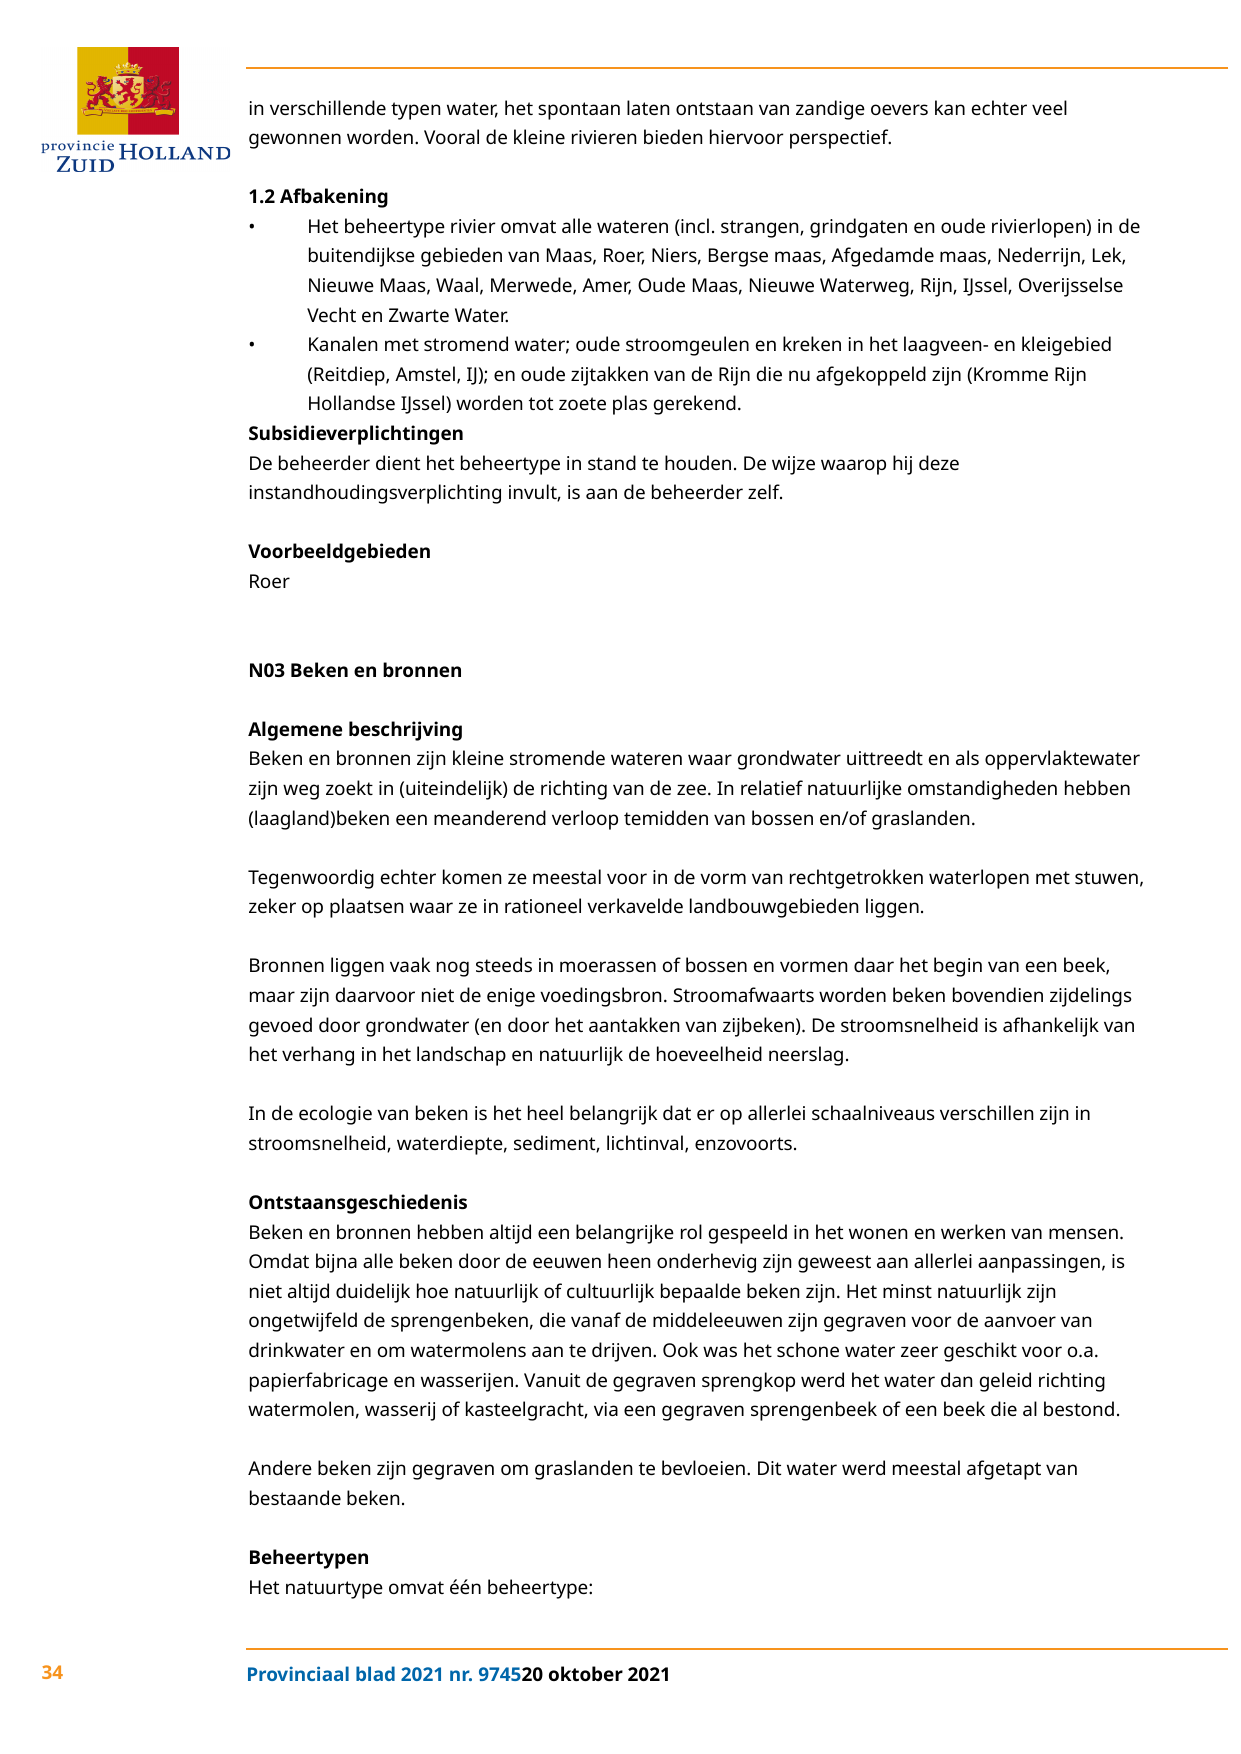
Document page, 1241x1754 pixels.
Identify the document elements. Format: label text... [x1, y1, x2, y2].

text Bronnen liggen vaak nog steeds in moerassen of bossen en vormen daar het begin van een beek, maar zijn daarvoor niet de enige voedingsbron. Stroomafwaarts worden beken bovendien zijdelings gevoed door grondwater (en door het aantakken van zijbeken). De stroomsnelheid is afhankelijk van het verhang in het landschap en natuurlijk de hoeveelheid neerslag. [248, 953, 1152, 1067]
text Algemene beschrijving [248, 716, 1152, 742]
text Voorbeeldgebieden [248, 538, 1152, 564]
list Het beheertype rivier omvat alle wateren (incl. strangen, grindgaten en oude rivierlopen) in de buitendijkse gebieden van Maas, Roer, Niers, Bergse maas, Afgedamde maas, Nederrijn, Lek, Nieuwe Maas, Waal, Merwede, Amer, Oude Maas, Nieuwe Waterweg, Rijn, IJssel, Overijsselse Vecht en Zwarte Water. [248, 213, 1152, 328]
text Het natuurtype omvat één beheertype: [248, 1574, 1152, 1600]
text Beheertypen [248, 1544, 1152, 1570]
text N03 Beken en bronnen [248, 657, 1152, 683]
text Subsidieverplichtingen [248, 420, 1152, 446]
text in verschillende typen water, het spontaan laten ontstaan van zandige oevers kan echter veel gewonnen worden. Vooral de kleine rivieren bieden hiervoor perspectief. [248, 95, 1152, 150]
list Kanalen met stromend water; oude stroomgeulen en kreken in het laagveen- en kleigebied (Reitdiep, Amstel, IJ); en oude zijtakken van de Rijn die nu afgekoppeld zijn (Kromme Rijn Hollandse IJssel) worden tot zoete plas gerekend. [248, 331, 1152, 416]
text In de ecologie van beken is het heel belangrijk dat er op allerlei schaalniveaus verschillen zijn in stroomsnelheid, waterdiepte, sediment, lichtinval, enzovoorts. [248, 1101, 1152, 1156]
text Tegenwoordig echter komen ze meestal voor in de vorm van rechtgetrokken waterlopen met stuwen, zeker op plaatsen waar ze in rationeel verkavelde landbouwgebieden liggen. [248, 864, 1152, 919]
text Beken en bronnen zijn kleine stromende wateren waar grondwater uittreedt en als oppervlaktewater zijn weg zoekt in (uiteindelijk) de richting van de zee. In relatief natuurlijke omstandigheden hebben (laagland)beken een meanderend verloop temidden van bossen en/of graslanden. [248, 746, 1152, 831]
text Roer [248, 568, 1152, 594]
picture [41, 47, 231, 172]
text Beken en bronnen hebben altijd een belangrijke rol gespeeld in het wonen en werken van mensen. Omdat bijna alle beken door de eeuwen heen onderhevig zijn geweest aan allerlei aanpassingen, is niet altijd duidelijk hoe natuurlijk of cultuurlijk bepaalde beken zijn. Het minst natuurlijk zijn ongetwijfeld de sprengenbeken, die vanaf de middeleeuwen zijn gegraven voor de aanvoer van drinkwater en om watermolens aan te drijven. Ook was het schone water zeer geschikt voor o.a. papierfabricage en wasserijen. Vanuit de gegraven sprengkop werd het water dan geleid richting watermolen, wasserij of kasteelgracht, via een gegraven sprengenbeek of een beek die al bestond. [248, 1219, 1152, 1422]
text 1.2 Afbakening [248, 183, 1152, 209]
text De beheerder dient het beheertype in stand te houden. De wijze waarop hij deze instandhoudingsverplichting invult, is aan de beheerder zelf. [248, 450, 1152, 505]
text Andere beken zijn gegraven om graslanden te bevloeien. Dit water werd meestal afgetapt van bestaande beken. [248, 1456, 1152, 1511]
text Ontstaansgeschiedenis [248, 1189, 1152, 1215]
